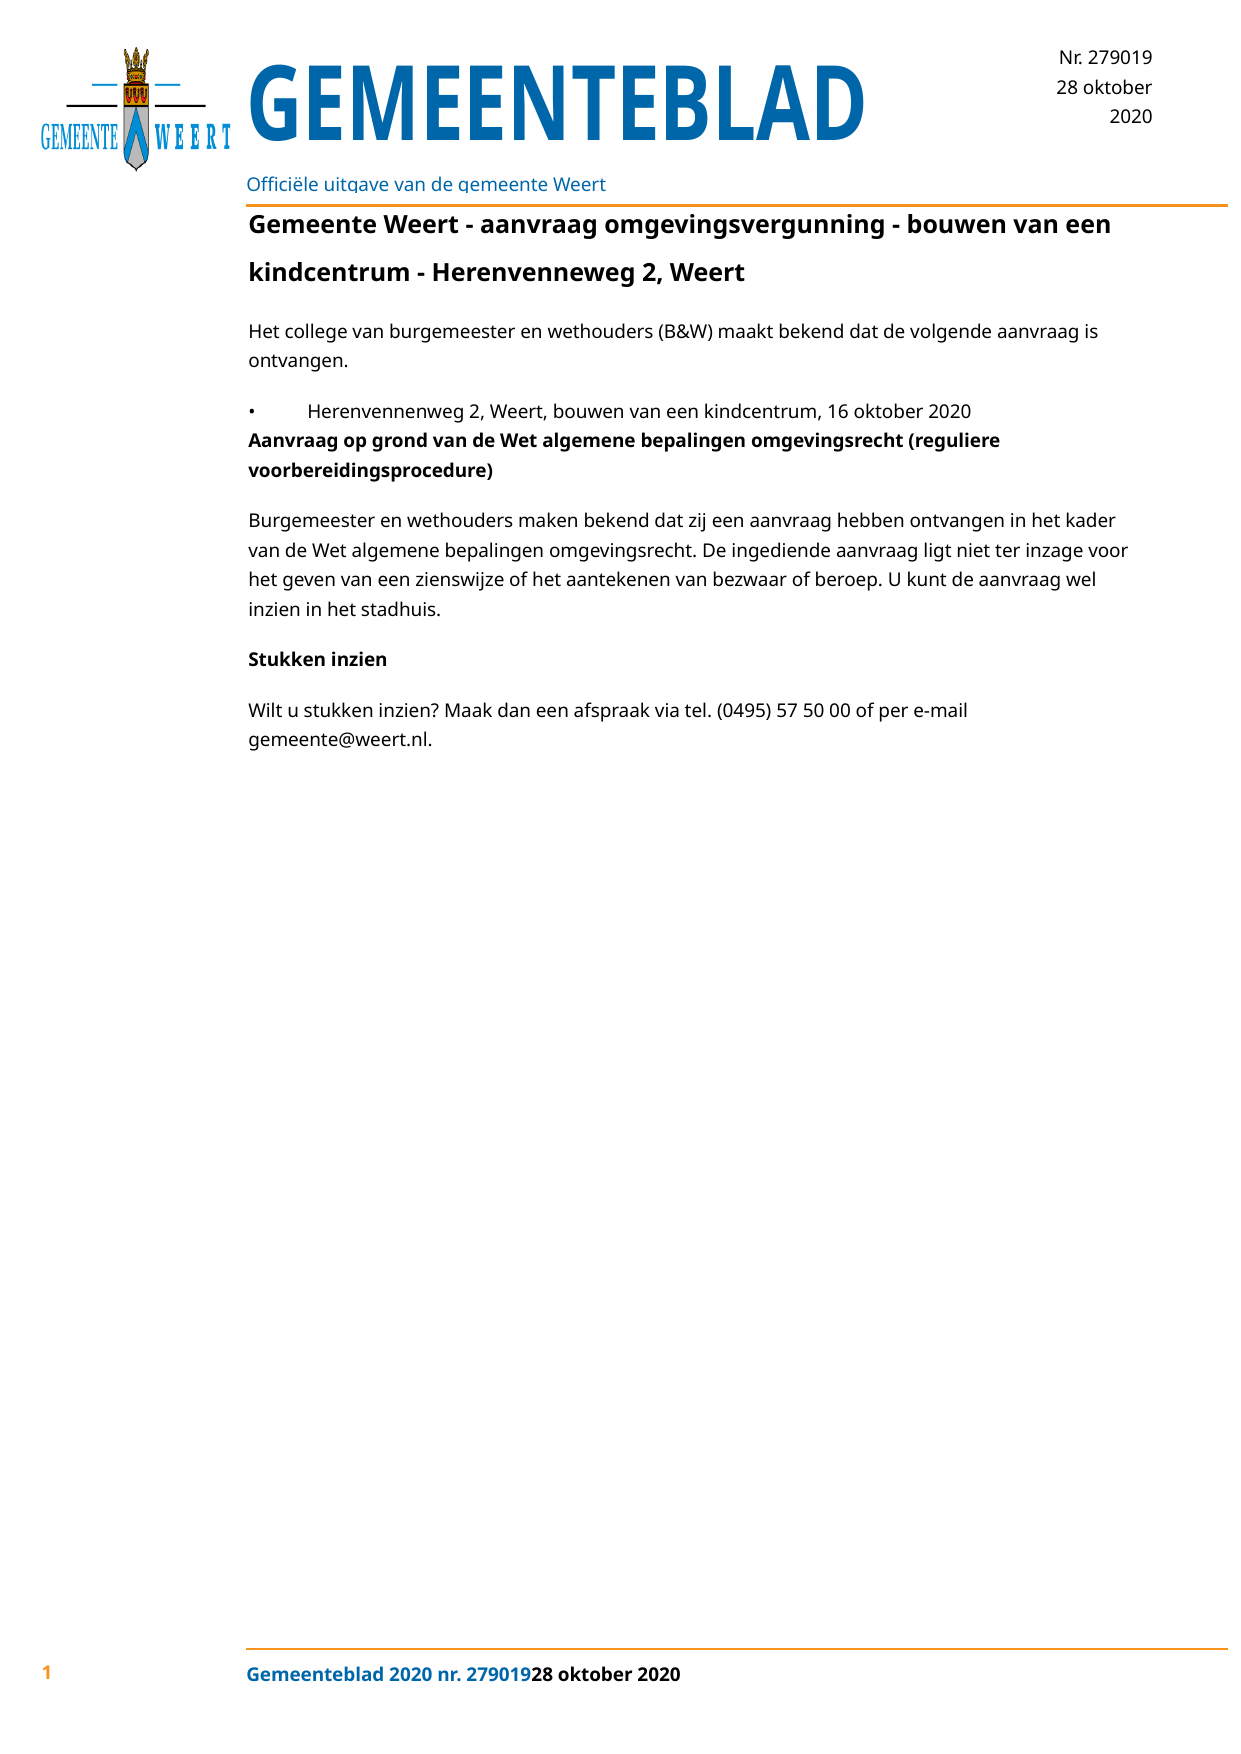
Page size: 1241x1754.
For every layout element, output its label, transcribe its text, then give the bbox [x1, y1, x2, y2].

text Gemeente Weert - aanvraag omgevingsvergunning - bouwen van een kindcentrum - Herenvenneweg 2, Weert [248, 207, 1152, 288]
text Stukken inzien [248, 647, 1152, 672]
picture [41, 47, 231, 172]
text Het college van burgemeester en wethouders (B&W) maakt bekend dat de volgende aanvraag is ontvangen. [248, 318, 1152, 373]
text Aanvraag op grond van de Wet algemene bepalingen omgevingsrecht (reguliere voorbereidingsprocedure) [248, 427, 1152, 483]
list Herenvennenweg 2, Weert, bouwen van een kindcentrum, 16 oktober 2020 [248, 398, 1152, 424]
text Wilt u stukken inzien? Maak dan een afspraak via tel. (0495) 57 50 00 of per e-mail gemeente@weert.nl. [248, 697, 1152, 752]
text Burgemeester en wethouders maken bekend dat zij een aanvraag hebben ontvangen in het kader van de Wet algemene bepalingen omgevingsrecht. De ingediende aanvraag ligt niet ter inzage voor het geven van een zienswijze of het aantekenen van bezwaar of beroep. U kunt de aanvraag wel inzien in het stadhuis. [248, 507, 1152, 622]
